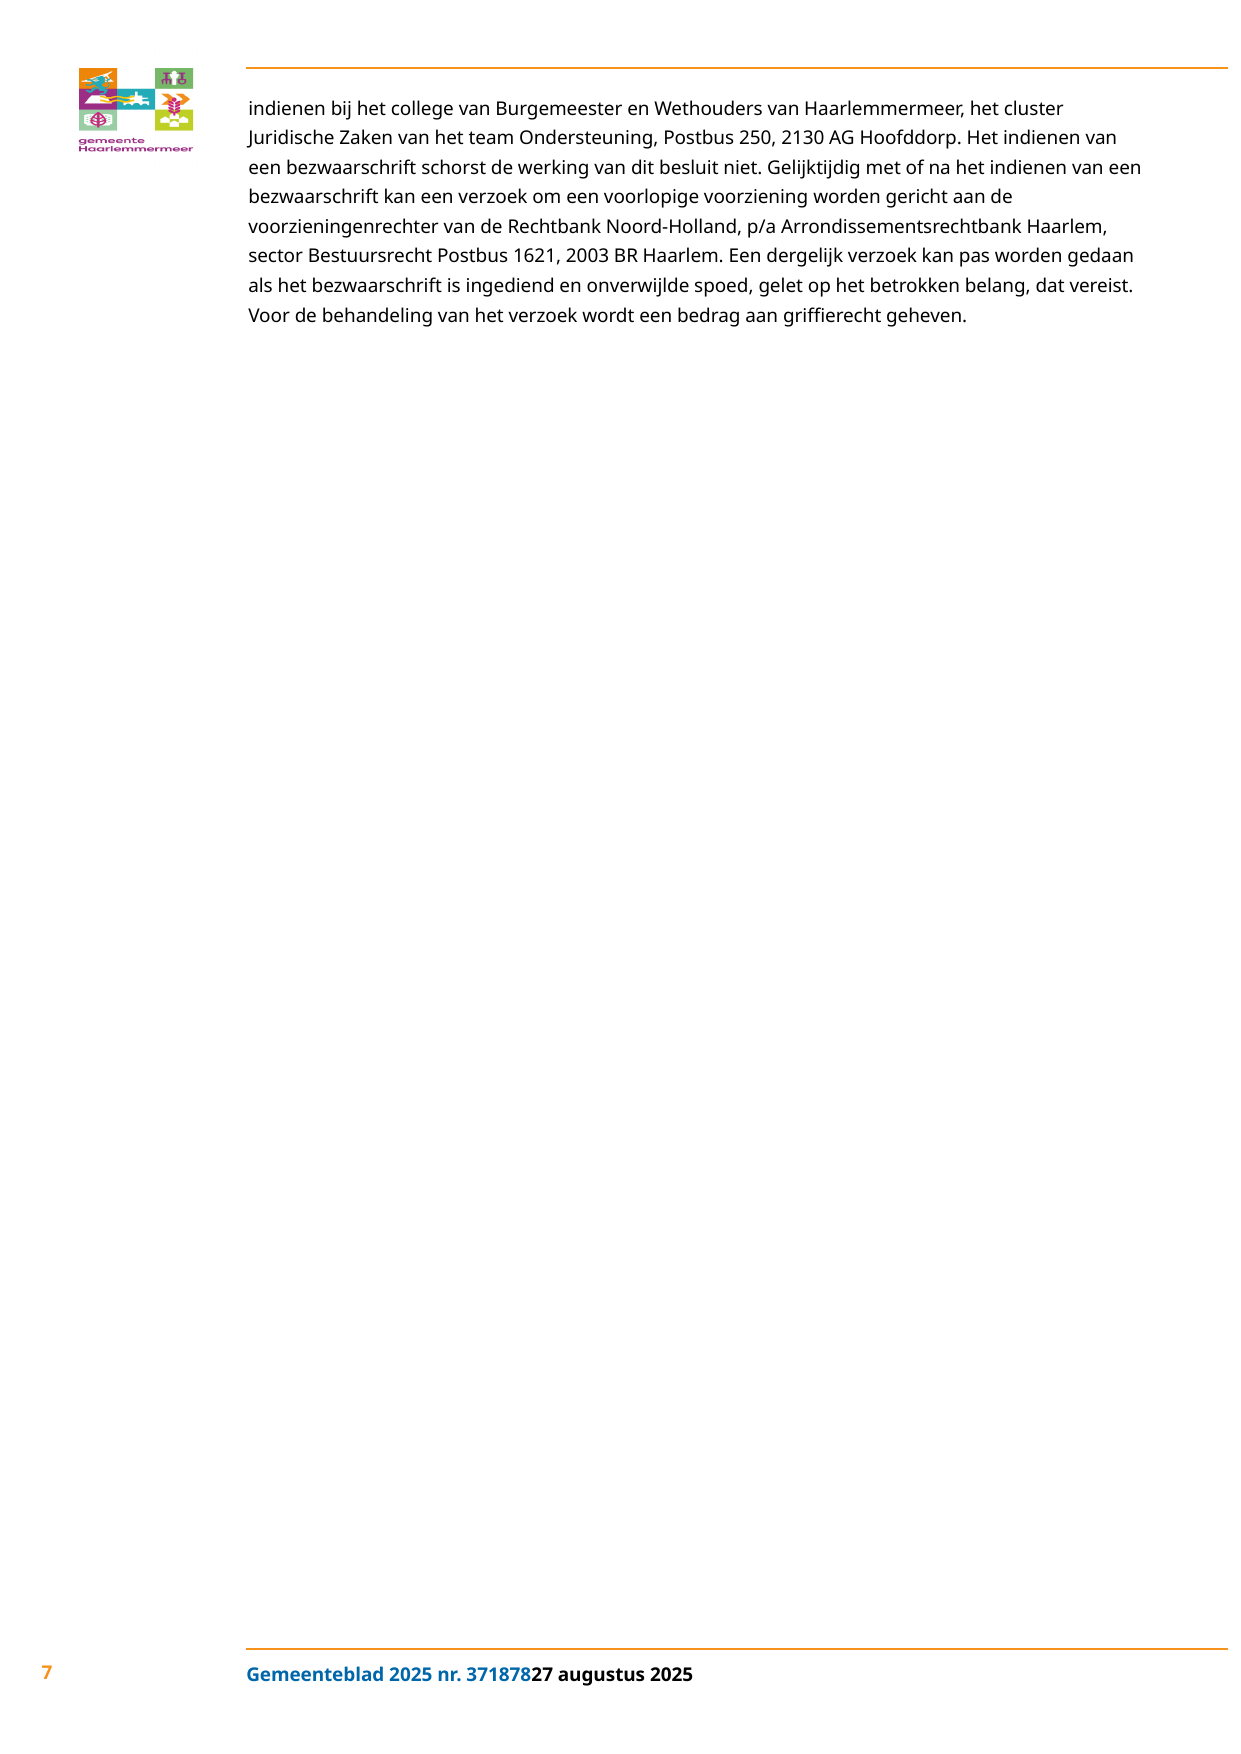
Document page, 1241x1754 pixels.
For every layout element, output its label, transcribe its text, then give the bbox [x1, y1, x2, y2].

picture [41, 47, 231, 172]
text indienen bij het college van Burgemeester en Wethouders van Haarlemmermeer, het cluster Juridische Zaken van het team Ondersteuning, Postbus 250, 2130 AG Hoofddorp. Het indienen van een bezwaarschrift schorst de werking van dit besluit niet. Gelijktijdig met of na het indienen van een bezwaarschrift kan een verzoek om een voorlopige voorziening worden gericht aan de voorzieningenrechter van de Rechtbank Noord-Holland, p/a Arrondissementsrechtbank Haarlem, sector Bestuursrecht Postbus 1621, 2003 BR Haarlem. Een dergelijk verzoek kan pas worden gedaan als het bezwaarschrift is ingediend en onverwijlde spoed, gelet op het betrokken belang, dat vereist. Voor de behandeling van het verzoek wordt een bedrag aan griffierecht geheven. [248, 95, 1152, 328]
